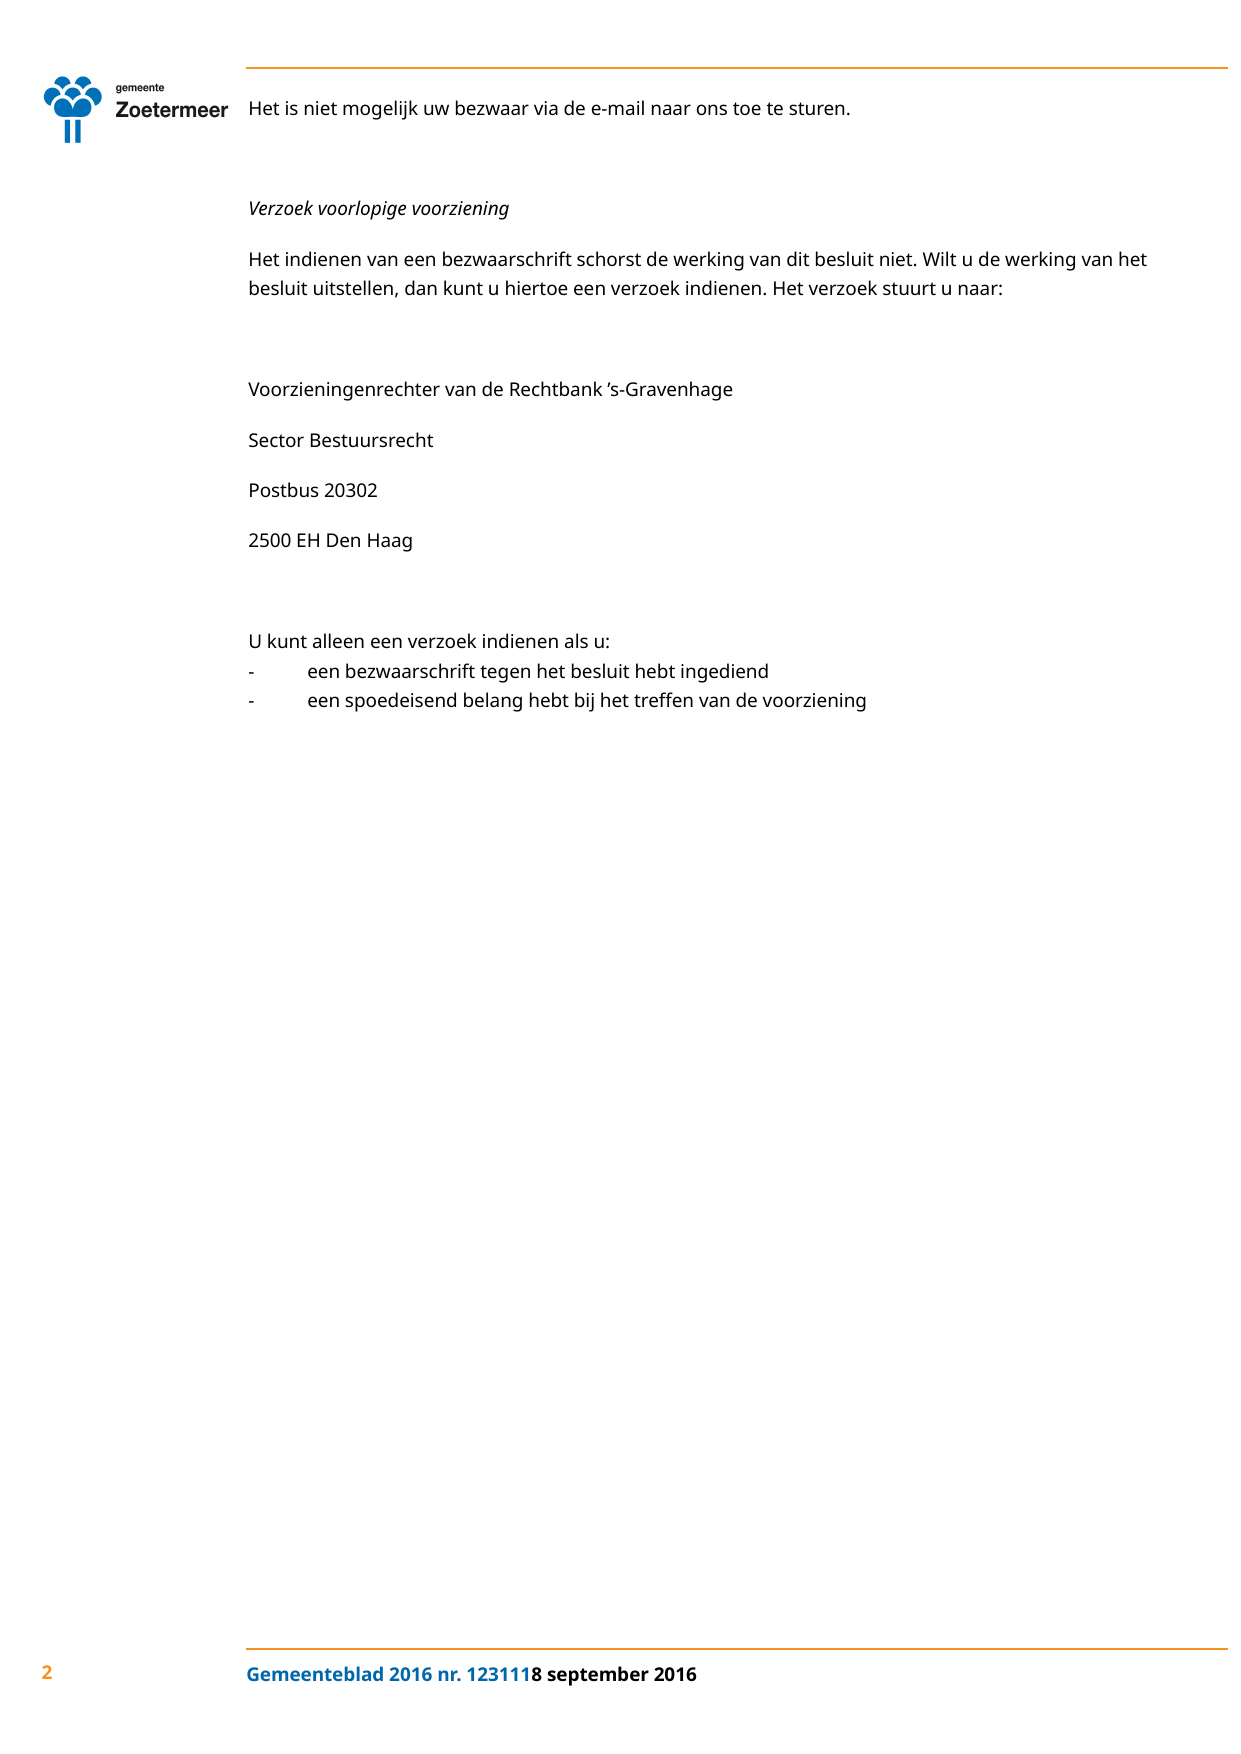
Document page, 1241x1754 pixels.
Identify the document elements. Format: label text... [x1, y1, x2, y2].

text Sector Bestuursrecht [248, 427, 1152, 453]
text U kunt alleen een verzoek indienen als u: [248, 628, 1152, 654]
text Postbus 20302 [248, 477, 1152, 503]
list een spoedeisend belang hebt bij het treffen van de voorziening [248, 688, 1152, 713]
text Verzoek voorlopige voorziening [248, 196, 1152, 221]
text Het is niet mogelijk uw bezwaar via de e-mail naar ons toe te sturen. [248, 95, 1152, 121]
text 2500 EH Den Haag [248, 528, 1152, 553]
text Voorzieningenrechter van de Rechtbank ’s-Gravenhage [248, 376, 1152, 402]
picture [41, 47, 231, 172]
list een bezwaarschrift tegen het besluit hebt ingediend [248, 658, 1152, 684]
text Het indienen van een bezwaarschrift schorst de werking van dit besluit niet. Wilt u de werking van het besluit uitstellen, dan kunt u hiertoe een verzoek indienen. Het verzoek stuurt u naar: [248, 246, 1152, 301]
